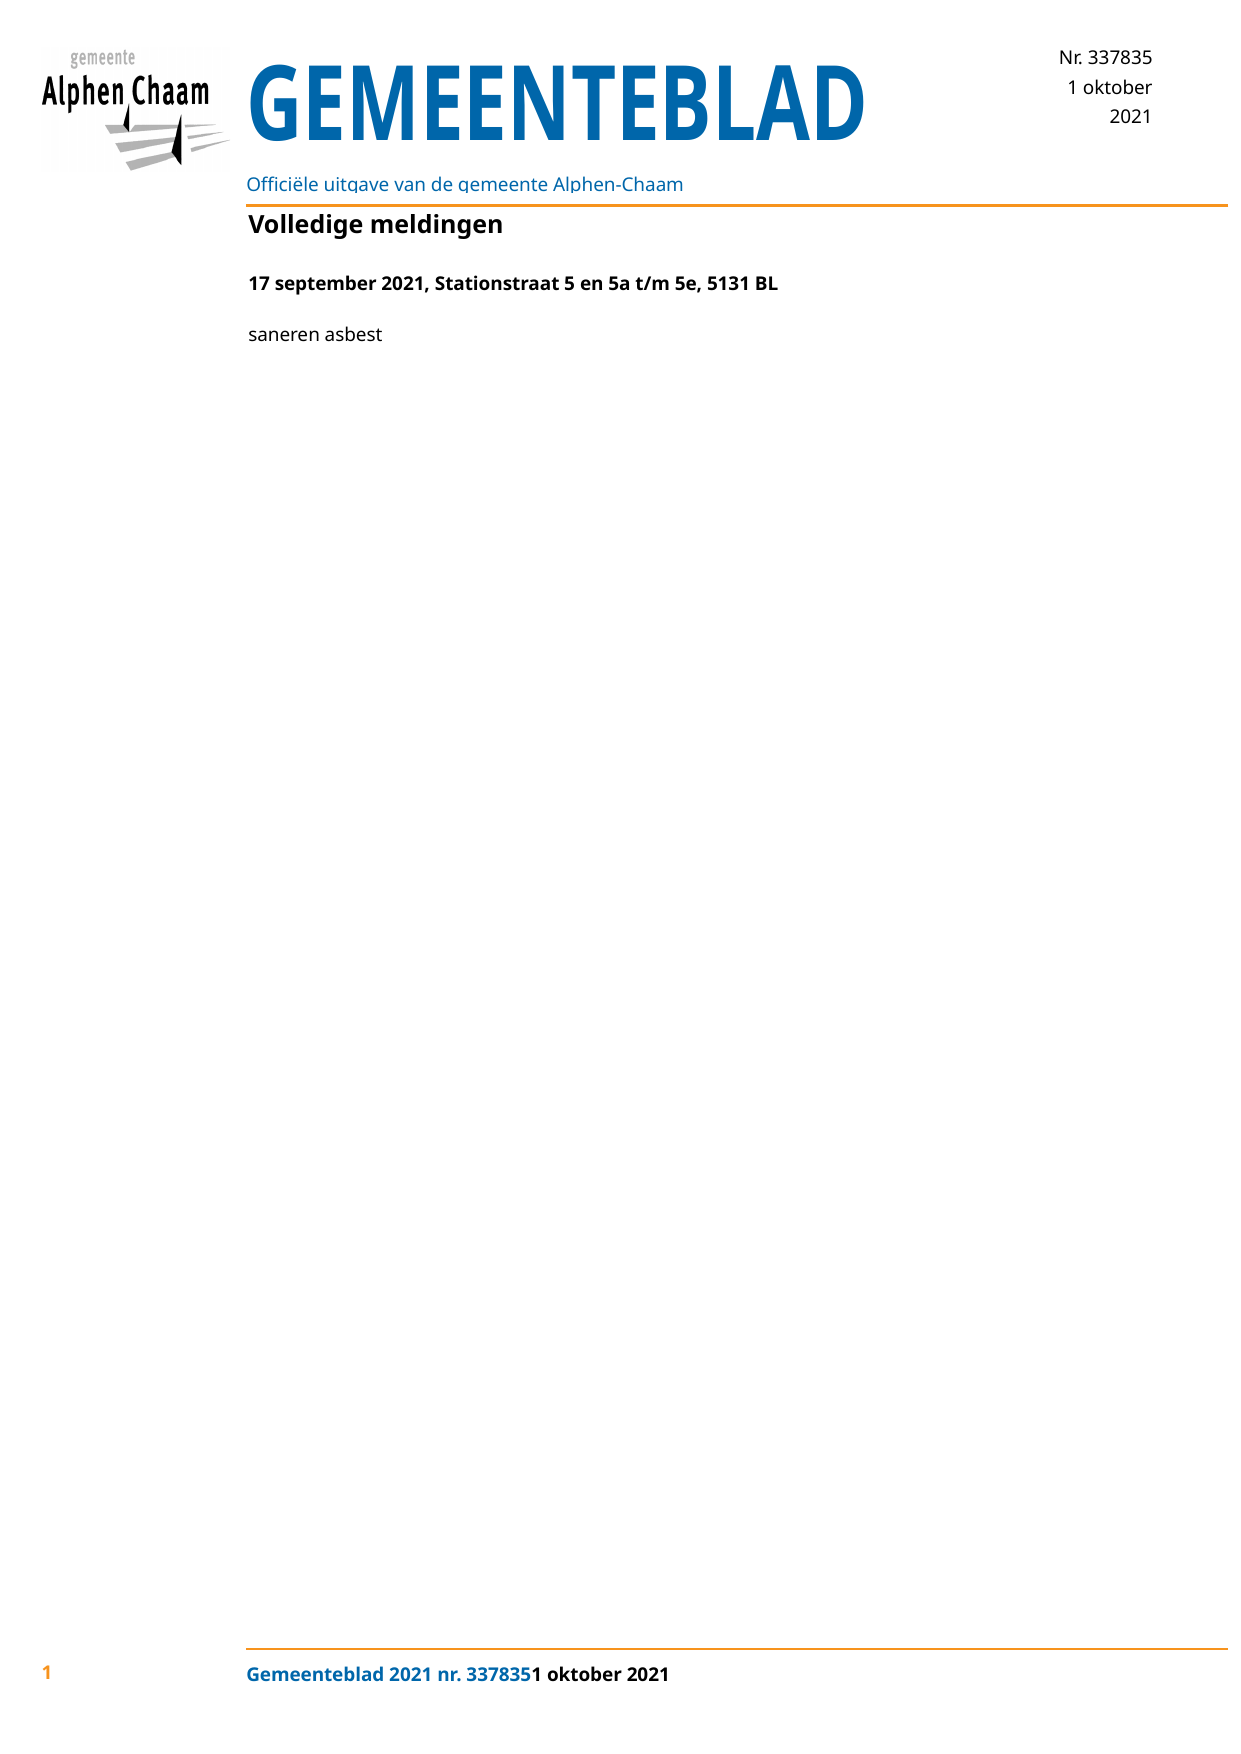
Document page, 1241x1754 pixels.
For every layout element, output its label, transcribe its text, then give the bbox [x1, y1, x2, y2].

picture [41, 47, 231, 172]
text saneren asbest [248, 321, 1152, 346]
text 17 september 2021, Stationstraat 5 en 5a t/m 5e, 5131 BL [248, 270, 1152, 296]
text Volledige meldingen [248, 207, 1152, 241]
